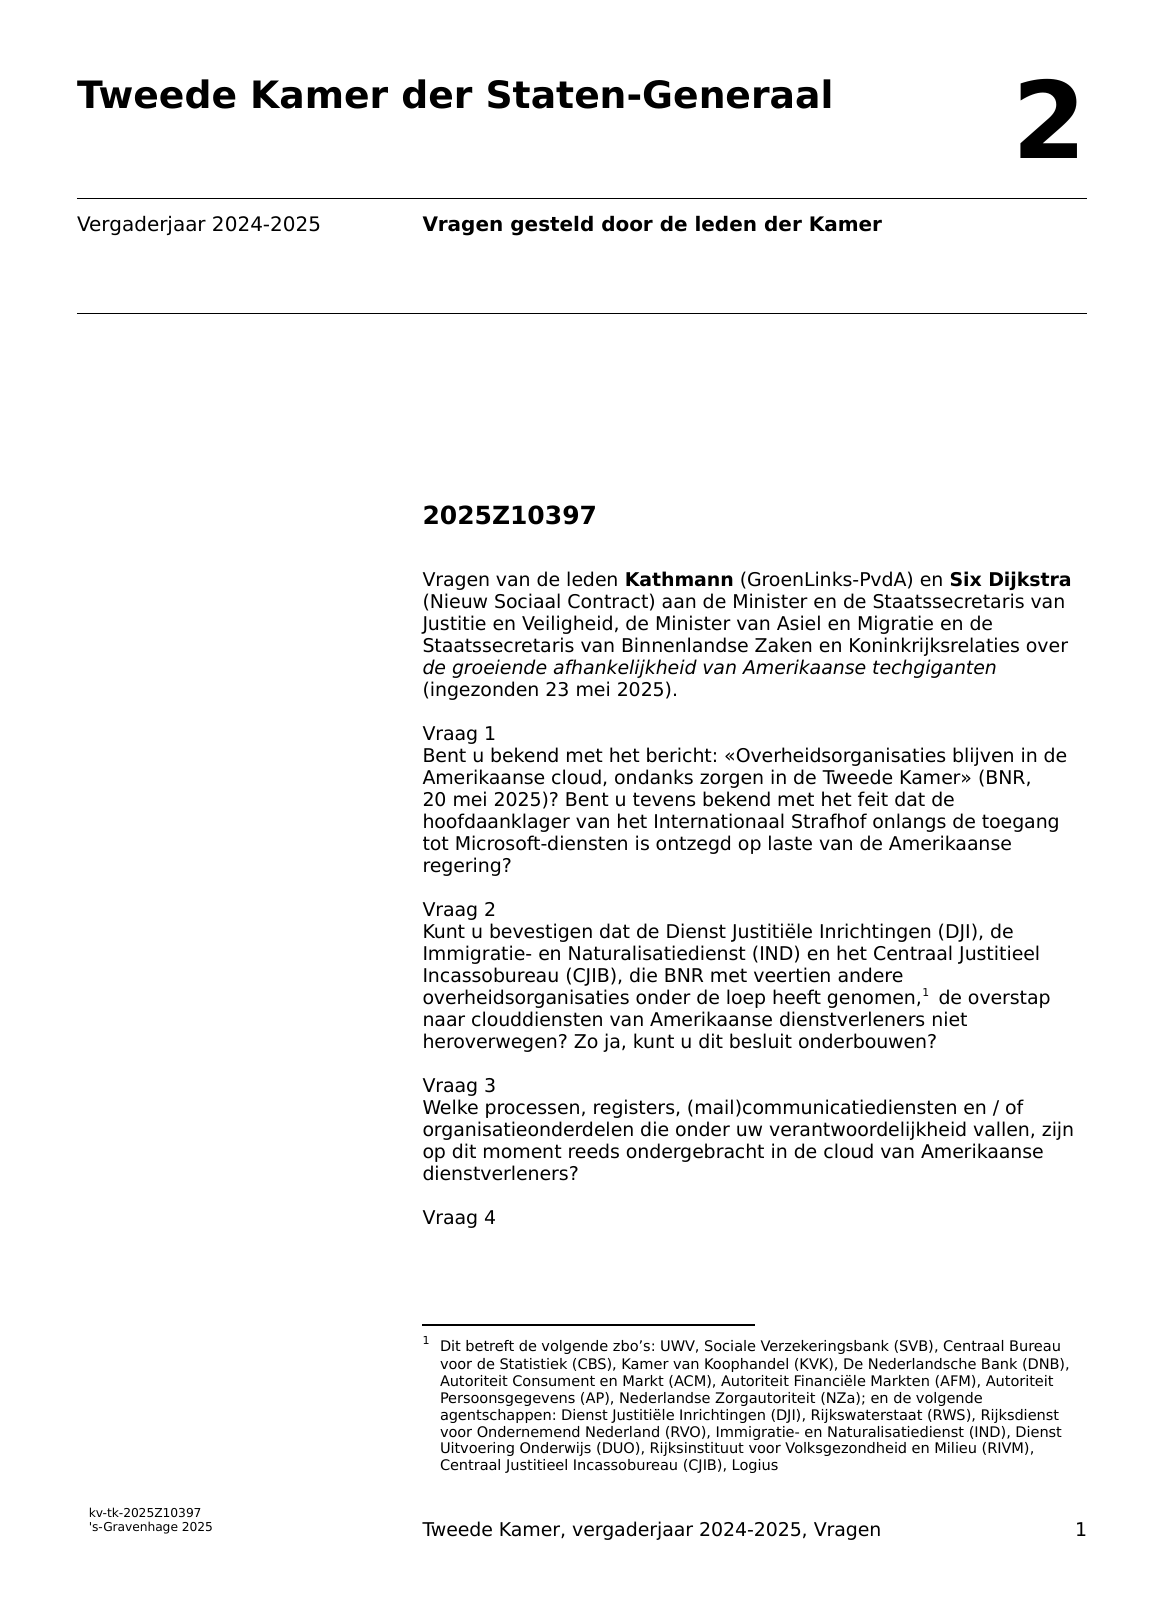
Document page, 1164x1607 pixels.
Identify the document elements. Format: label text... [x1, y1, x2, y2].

table_header 2 [886, 59, 1087, 198]
text Vragen van de leden Kathmann (GroenLinks-PvdA) en Six Dijkstra (Nieuw Sociaal Contract) aan de Minister en de Staatssecretaris van Justitie en Veiligheid, de Minister van Asiel en Migratie en de Staatssecretaris van Binnenlandse Zaken en Koninkrijksrelaties over de groeiende afhankelijkheid van Amerikaanse techgiganten (ingezonden 23 mei 2025). [422, 569, 1087, 701]
text Vraag 1 [422, 723, 1087, 745]
table_cell Vergaderjaar 2024-2025 [77, 199, 422, 313]
text 's-Gravenhage 2025 [88, 1520, 323, 1534]
text Kunt u bevestigen dat de Dienst Justitiële Inrichtingen (DJI), de Immigratie- en Naturalisatiedienst (IND) en het Centraal Justitieel Incassobureau (CJIB), die BNR met veertien andere overheidsorganisaties onder de loep heeft genomen, de overstap naar clouddiensten van Amerikaanse dienstverleners niet heroverwegen? Zo ja, kunt u dit besluit onderbouwen? [422, 921, 1087, 1053]
text Welke processen, registers, (mail)communicatiediensten en / of organisatieonderdelen die onder uw verantwoordelijkheid vallen, zijn op dit moment reeds ondergebracht in de cloud van Amerikaanse dienstverleners? [422, 1097, 1087, 1185]
table_cell Vragen gesteld door de leden der Kamer [422, 199, 1087, 313]
text Vraag 4 [422, 1207, 1087, 1229]
text Vraag 3 [422, 1075, 1087, 1097]
text Dit betreft de volgende zbo’s: UWV, Sociale Verzekeringsbank (SVB), Centraal Bureau voor de Statistiek (CBS), Kamer van Koophandel (KVK), De Nederlandsche Bank (DNB), Autoriteit Consument en Markt (ACM), Autoriteit Financiële Markten (AFM), Autoriteit Persoonsgegevens (AP), Nederlandse Zorgautoriteit (NZa); en de volgende agentschappen: Dienst Justitiële Inrichtingen (DJI), Rijkswaterstaat (RWS), Rijksdienst voor Ondernemend Nederland (RVO), Immigratie- en Naturalisatiedienst (IND), Dienst Uitvoering Onderwijs (DUO), Rijksinstituut voor Volksgezondheid en Milieu (RIVM), Centraal Justitieel Incassobureau (CJIB), Logius [422, 1334, 1087, 1474]
text kv-tk-2025Z10397 [88, 1506, 323, 1520]
text 2025Z10397 [422, 501, 1087, 531]
text Bent u bekend met het bericht: «Overheidsorganisaties blijven in de Amerikaanse cloud, ondanks zorgen in de Tweede Kamer» (BNR, 20 mei 2025)? Bent u tevens bekend met het feit dat de hoofdaanklager van het Internationaal Strafhof onlangs de toegang tot Microsoft-diensten is ontzegd op laste van de Amerikaanse regering? [422, 745, 1087, 877]
text Vraag 2 [422, 899, 1087, 921]
table_header Tweede Kamer der Staten-Generaal [77, 59, 886, 198]
